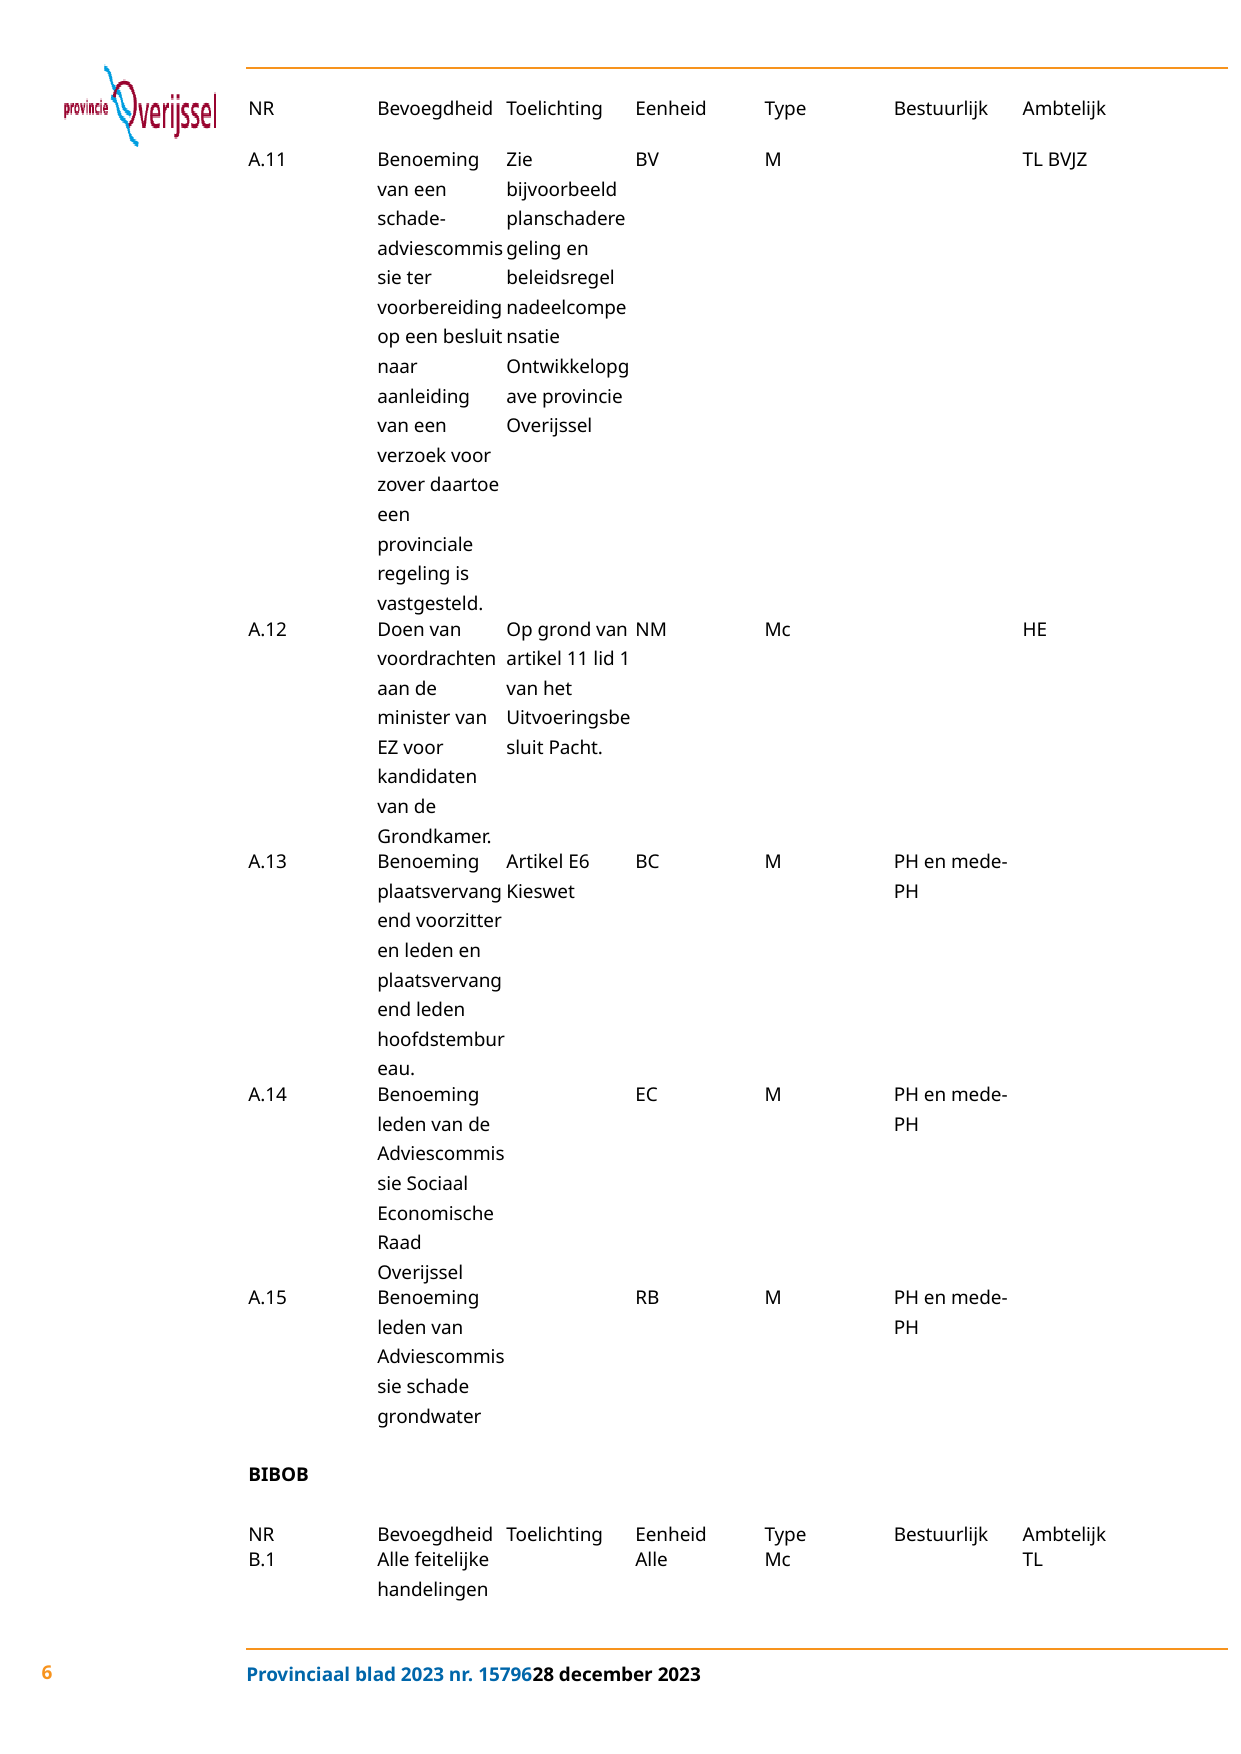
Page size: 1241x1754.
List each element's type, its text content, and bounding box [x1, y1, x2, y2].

table_cell [894, 121, 1022, 146]
table_cell [506, 121, 635, 146]
table_cell [506, 1285, 635, 1429]
table_cell A.15 [248, 1285, 377, 1429]
table_cell [506, 1546, 635, 1602]
table_cell EC [635, 1081, 764, 1284]
table_header Type [764, 95, 893, 121]
table_cell Artikel E6 Kieswet [506, 849, 635, 1081]
table_cell NM [635, 616, 764, 848]
table_cell [1023, 1081, 1152, 1284]
table_cell Mc [764, 616, 893, 848]
table_cell [635, 121, 764, 146]
table_header Eenheid [635, 95, 764, 121]
table_header Ambtelijk [1023, 1521, 1152, 1546]
table_cell TL [1023, 1546, 1152, 1602]
table_header Toelichting [506, 1521, 635, 1546]
table_cell Benoeming leden van Adviescommissie schade grondwater [377, 1285, 506, 1429]
table_cell M [764, 146, 893, 616]
table_cell A.12 [248, 616, 377, 848]
table_cell B.1 [248, 1546, 377, 1602]
table_cell Benoeming van een schade-adviescommissie ter voorbereiding op een besluit naar aanleiding van een verzoek voor zover daartoe een provinciale regeling is vastgesteld. [377, 146, 506, 616]
table_cell Benoeming plaatsvervangend voorzitter en leden en plaatsvervangend leden hoofdstembureau. [377, 849, 506, 1081]
table_cell Doen van voordrachten aan de minister van EZ voor kandidaten van de Grondkamer. [377, 616, 506, 848]
table_cell Mc [764, 1546, 893, 1602]
table_cell Op grond van artikel 11 lid 1 van het Uitvoeringsbesluit Pacht. [506, 616, 635, 848]
table_cell PH en mede-PH [894, 1081, 1022, 1284]
table_header Eenheid [635, 1521, 764, 1546]
table_cell TL BVJZ [1023, 146, 1152, 616]
table_cell [1023, 849, 1152, 1081]
table_cell PH en mede-PH [894, 849, 1022, 1081]
table_cell [894, 1546, 1022, 1602]
table_cell [506, 1081, 635, 1284]
table_header Bestuurlijk [894, 95, 1022, 121]
table_cell BV [635, 146, 764, 616]
table_cell RB [635, 1285, 764, 1429]
table_cell [764, 121, 893, 146]
table_header Toelichting [506, 95, 635, 121]
table_cell [894, 146, 1022, 616]
table_cell Alle feitelijke handelingen [377, 1546, 506, 1602]
picture [41, 47, 231, 172]
table_cell [894, 616, 1022, 848]
table_cell A.13 [248, 849, 377, 1081]
table_cell M [764, 849, 893, 1081]
table_cell A.14 [248, 1081, 377, 1284]
table_cell Benoeming leden van de Adviescommissie Sociaal Economische Raad Overijssel [377, 1081, 506, 1284]
text BIBOB [248, 1461, 1152, 1487]
table_cell BC [635, 849, 764, 1081]
table_cell [1023, 1285, 1152, 1429]
table_cell [248, 121, 377, 146]
table_header Bevoegdheid [377, 95, 506, 121]
table_cell M [764, 1081, 893, 1284]
table_header NR [248, 95, 377, 121]
table_cell Zie bijvoorbeeld planschaderegeling en beleidsregel nadeelcompensatie Ontwikkelopgave provincie Overijssel [506, 146, 635, 616]
table_header Bevoegdheid [377, 1521, 506, 1546]
table_cell [1023, 121, 1152, 146]
table_header Ambtelijk [1023, 95, 1152, 121]
table_header NR [248, 1521, 377, 1546]
table_cell Alle [635, 1546, 764, 1602]
table_header Type [764, 1521, 893, 1546]
table_cell M [764, 1285, 893, 1429]
table_cell HE [1023, 616, 1152, 848]
table_header Bestuurlijk [894, 1521, 1022, 1546]
table_cell A.11 [248, 146, 377, 616]
table_cell PH en mede-PH [894, 1285, 1022, 1429]
table_cell [377, 121, 506, 146]
